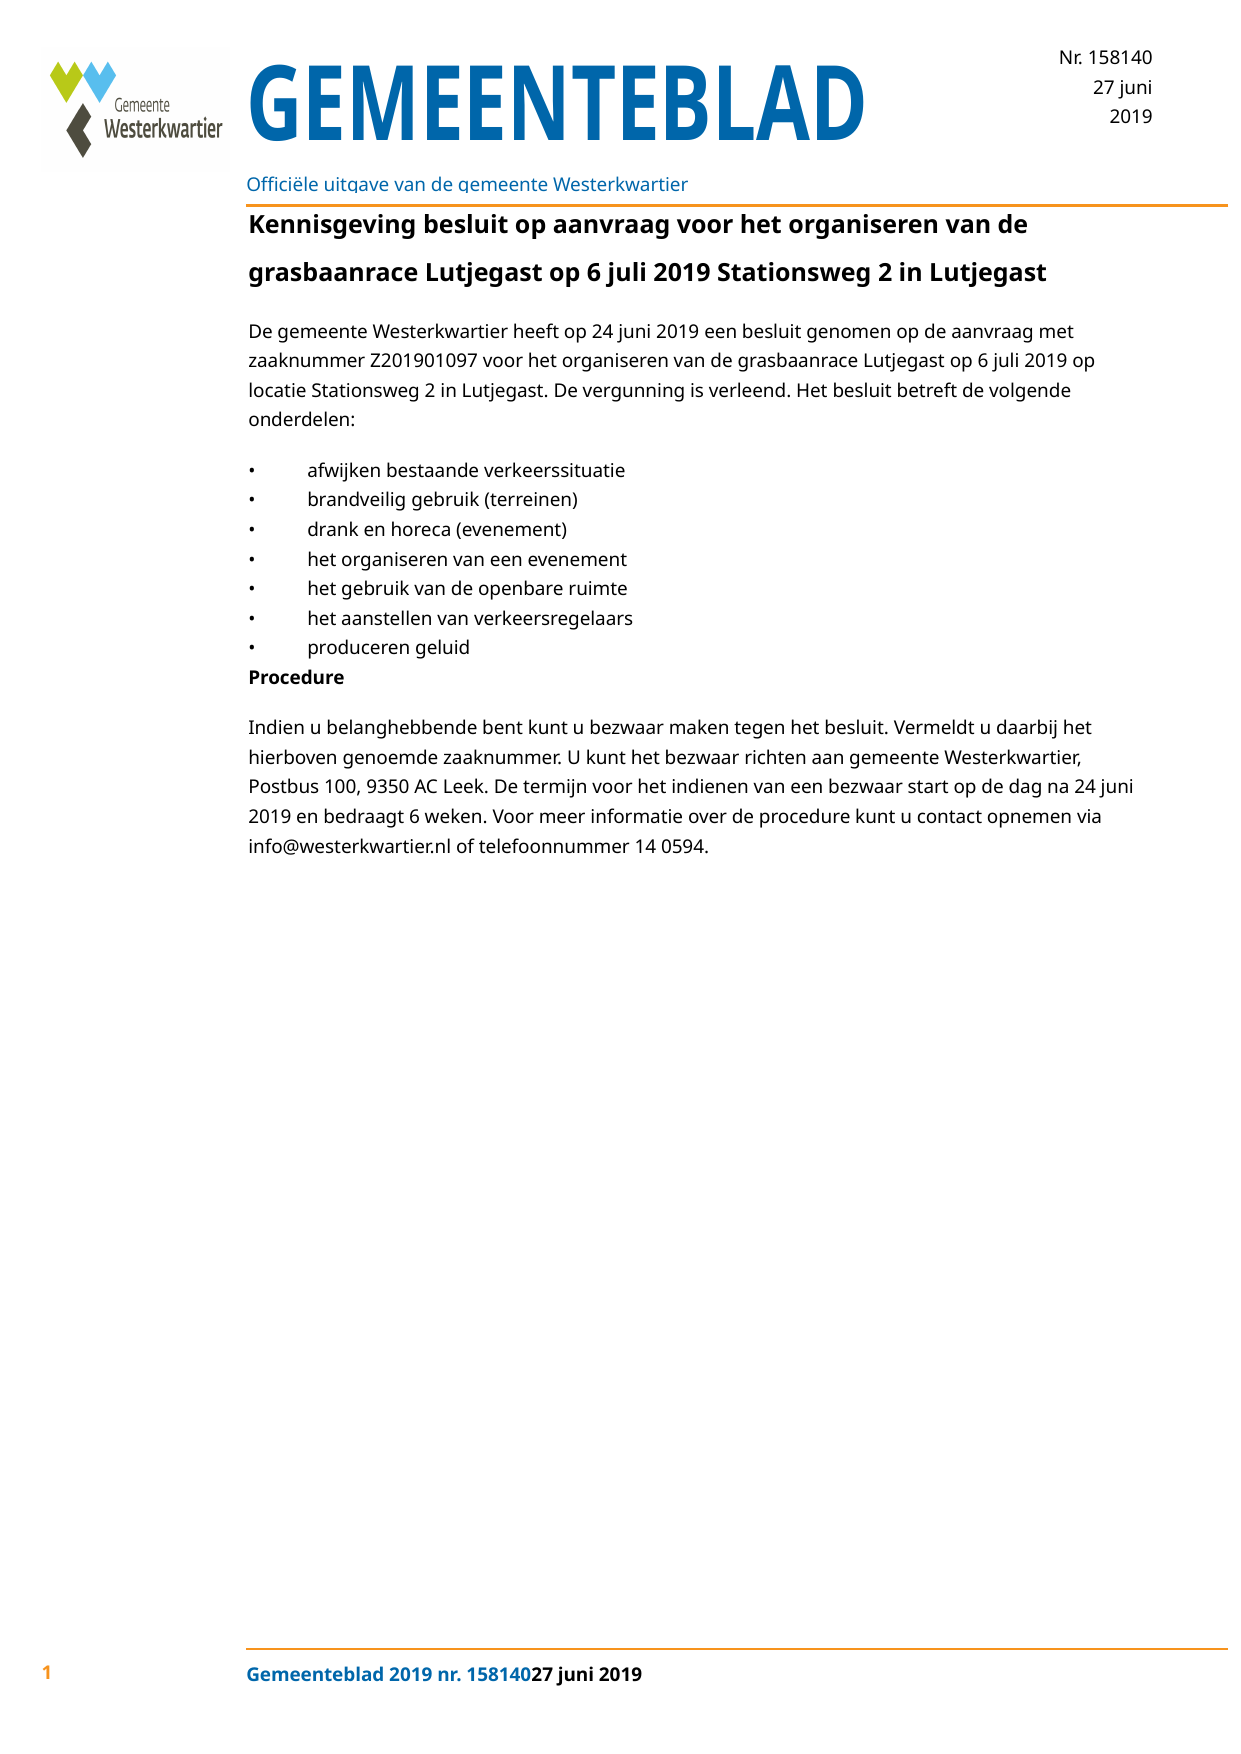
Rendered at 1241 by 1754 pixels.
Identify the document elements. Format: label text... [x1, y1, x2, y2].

text Procedure [248, 664, 1152, 690]
list produceren geluid [248, 634, 1152, 660]
list brandveilig gebruik (terreinen) [248, 487, 1152, 512]
list drank en horeca (evenement) [248, 516, 1152, 542]
picture [41, 47, 231, 172]
text De gemeente Westerkwartier heeft op 24 juni 2019 een besluit genomen op de aanvraag met zaaknummer Z201901097 voor het organiseren van de grasbaanrace Lutjegast op 6 juli 2019 op locatie Stationsweg 2 in Lutjegast. De vergunning is verleend. Het besluit betreft de volgende onderdelen: [248, 318, 1152, 432]
list het organiseren van een evenement [248, 546, 1152, 572]
text Kennisgeving besluit op aanvraag voor het organiseren van de grasbaanrace Lutjegast op 6 juli 2019 Stationsweg 2 in Lutjegast [248, 207, 1152, 288]
list afwijken bestaande verkeerssituatie [248, 457, 1152, 483]
list het gebruik van de openbare ruimte [248, 575, 1152, 601]
list het aanstellen van verkeersregelaars [248, 605, 1152, 631]
text Indien u belanghebbende bent kunt u bezwaar maken tegen het besluit. Vermeldt u daarbij het hierboven genoemde zaaknummer. U kunt het bezwaar richten aan gemeente Westerkwartier, Postbus 100, 9350 AC Leek. De termijn voor het indienen van een bezwaar start op de dag na 24 juni 2019 en bedraagt 6 weken. Voor meer informatie over de procedure kunt u contact opnemen via info@westerkwartier.nl of telefoonnummer 14 0594. [248, 714, 1152, 859]
